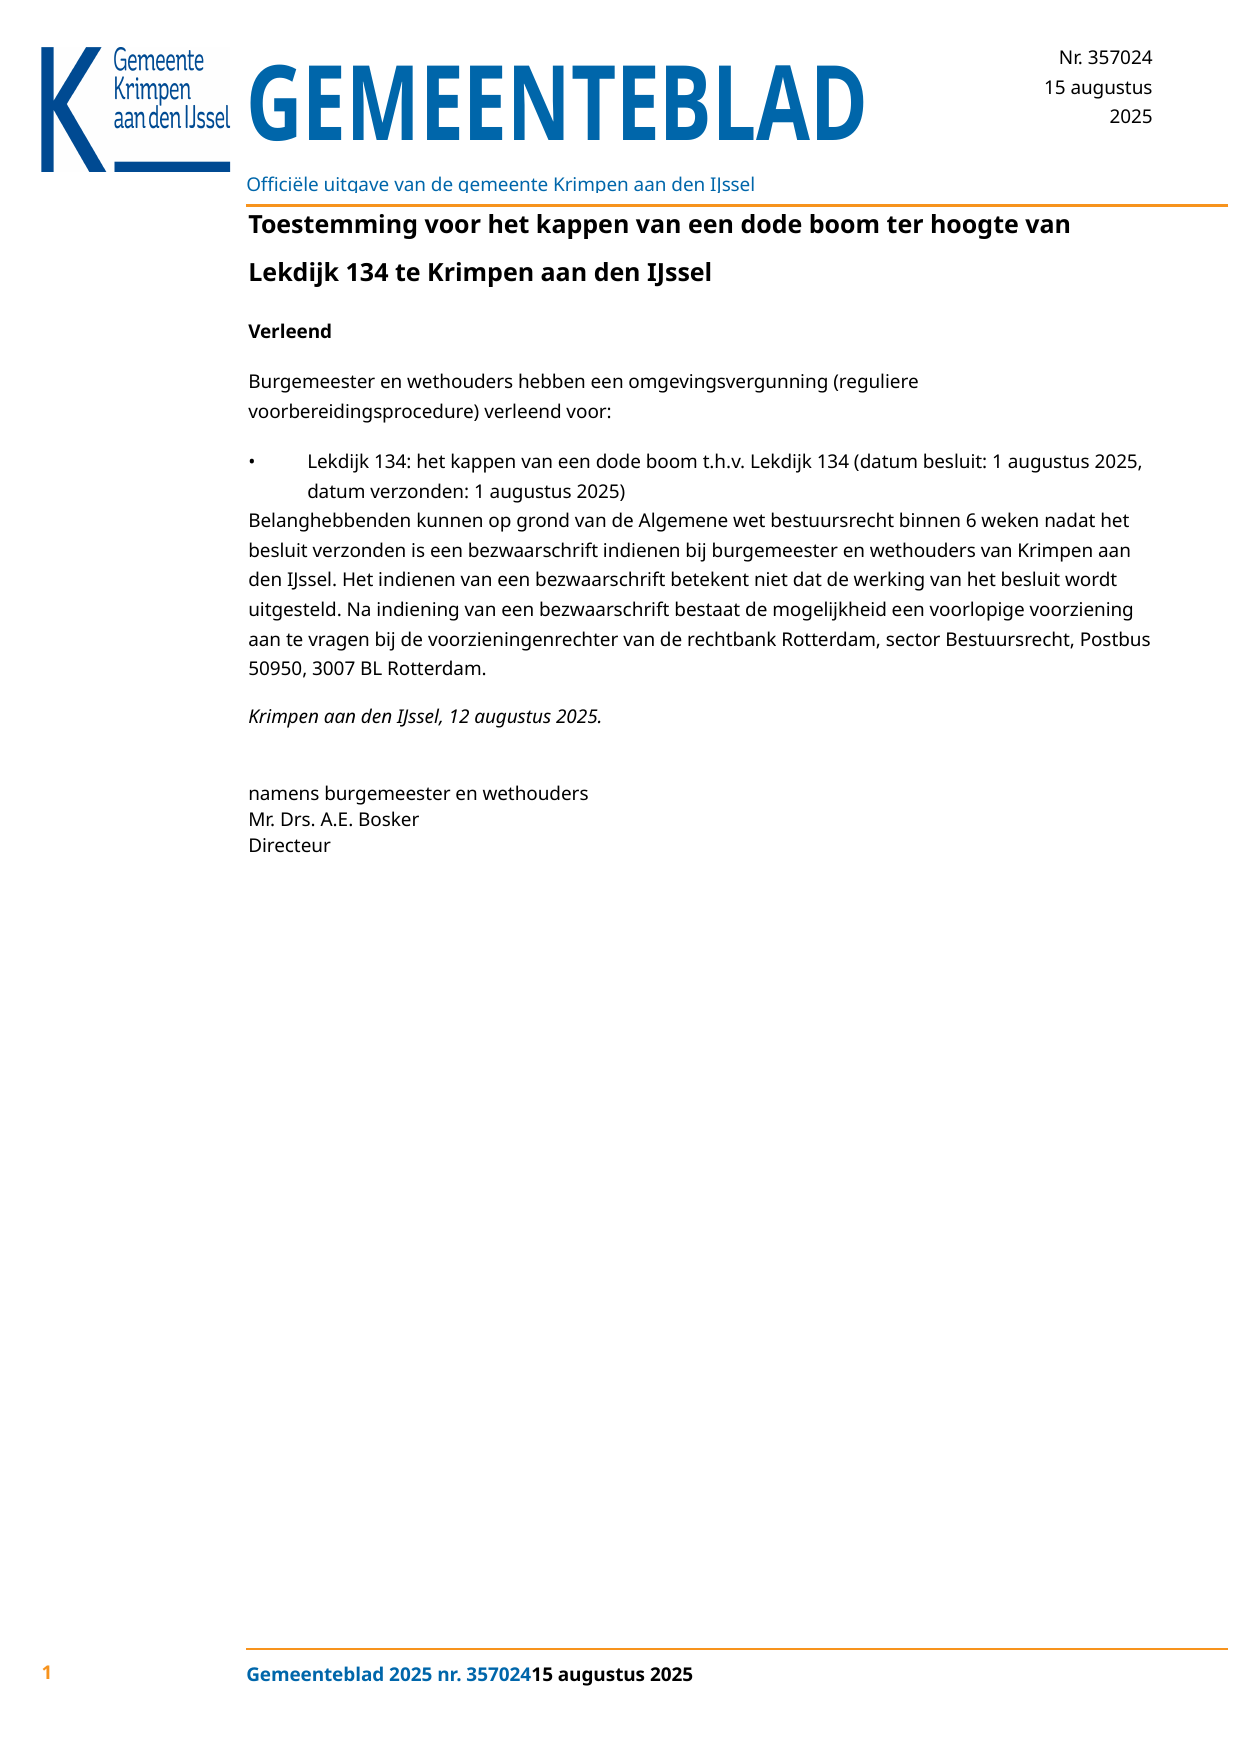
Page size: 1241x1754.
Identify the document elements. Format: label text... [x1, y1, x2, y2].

picture [41, 47, 231, 172]
text Mr. Drs. A.E. Bosker [248, 806, 1152, 832]
text Belanghebbenden kunnen op grond van de Algemene wet bestuursrecht binnen 6 weken nadat het besluit verzonden is een bezwaarschrift indienen bij burgemeester en wethouders van Krimpen aan den IJssel. Het indienen van een bezwaarschrift betekent niet dat de werking van het besluit wordt uitgesteld. Na indiening van een bezwaarschrift bestaat de mogelijkheid een voorlopige voorziening aan te vragen bij de voorzieningenrechter van de rechtbank Rotterdam, sector Bestuursrecht, Postbus 50950, 3007 BL Rotterdam. [248, 507, 1152, 681]
text namens burgemeester en wethouders [248, 780, 1152, 806]
text Krimpen aan den IJssel, 12 augustus 2025. [248, 703, 1152, 729]
text Burgemeester en wethouders hebben een omgevingsvergunning (reguliere voorbereidingsprocedure) verleend voor: [248, 368, 1152, 424]
text Directeur [248, 832, 1152, 858]
text Verleend [248, 318, 1152, 344]
text Toestemming voor het kappen van een dode boom ter hoogte van Lekdijk 134 te Krimpen aan den IJssel [248, 207, 1152, 288]
list Lekdijk 134: het kappen van een dode boom t.h.v. Lekdijk 134 (datum besluit: 1 augustus 2025, datum verzonden: 1 augustus 2025) [248, 448, 1152, 504]
